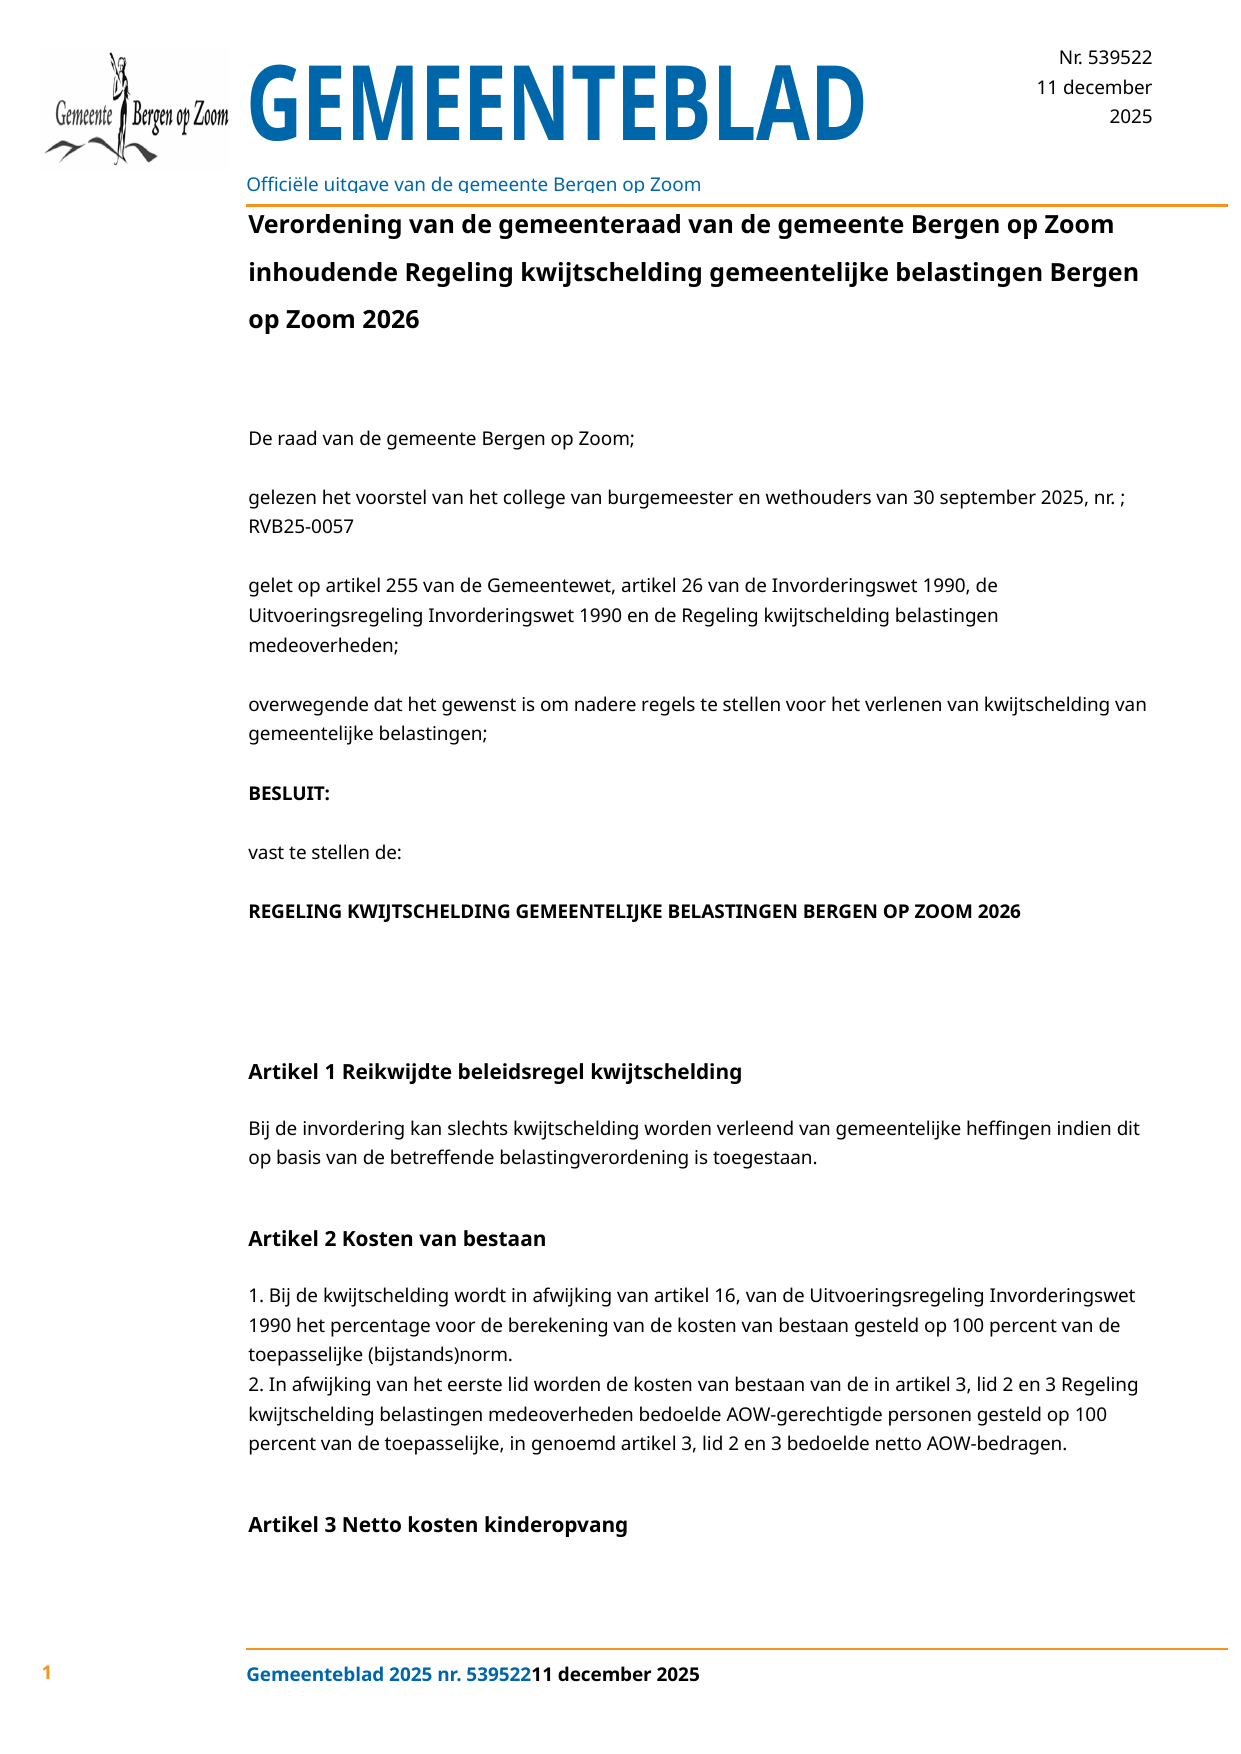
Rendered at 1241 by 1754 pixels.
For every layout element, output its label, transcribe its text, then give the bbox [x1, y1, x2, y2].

text Bij de invordering kan slechts kwijtschelding worden verleend van gemeentelijke heffingen indien dit op basis van de betreffende belastingverordening is toegestaan. [248, 1115, 1152, 1170]
text Verordening van de gemeenteraad van de gemeente Bergen op Zoom inhoudende Regeling kwijtschelding gemeentelijke belastingen Bergen op Zoom 2026 [248, 207, 1152, 336]
text gelet op artikel 255 van de Gemeentewet, artikel 26 van de Invorderingswet 1990, de Uitvoeringsregeling Invorderingswet 1990 en de Regeling kwijtschelding belastingen medeoverheden; [248, 573, 1152, 657]
text BESLUIT: [248, 780, 1152, 805]
text vast te stellen de: [248, 839, 1152, 864]
picture [41, 47, 231, 172]
text Artikel 2 Kosten van bestaan [248, 1224, 1152, 1253]
text REGELING KWIJTSCHELDING GEMEENTELIJKE BELASTINGEN BERGEN OP ZOOM 2026 [248, 898, 1152, 924]
text Artikel 1 Reikwijdte beleidsregel kwijtschelding [248, 1057, 1152, 1085]
text 1. Bij de kwijtschelding wordt in afwijking van artikel 16, van de Uitvoeringsregeling Invorderingswet 1990 het percentage voor de berekening van de kosten van bestaan gesteld op 100 percent van de toepasselijke (bijstands)norm. [248, 1282, 1152, 1367]
text Artikel 3 Netto kosten kinderopvang [248, 1510, 1152, 1539]
text 2. In afwijking van het eerste lid worden de kosten van bestaan van de in artikel 3, lid 2 en 3 Regeling kwijtschelding belastingen medeoverheden bedoelde AOW-gerechtigde personen gesteld op 100 percent van de toepasselijke, in genoemd artikel 3, lid 2 en 3 bedoelde netto AOW-bedragen. [248, 1371, 1152, 1456]
text gelezen het voorstel van het college van burgemeester en wethouders van 30 september 2025, nr. ; RVB25-0057 [248, 484, 1152, 539]
text overwegende dat het gewenst is om nadere regels te stellen voor het verlenen van kwijtschelding van gemeentelijke belastingen; [248, 691, 1152, 746]
text De raad van de gemeente Bergen op Zoom; [248, 425, 1152, 450]
